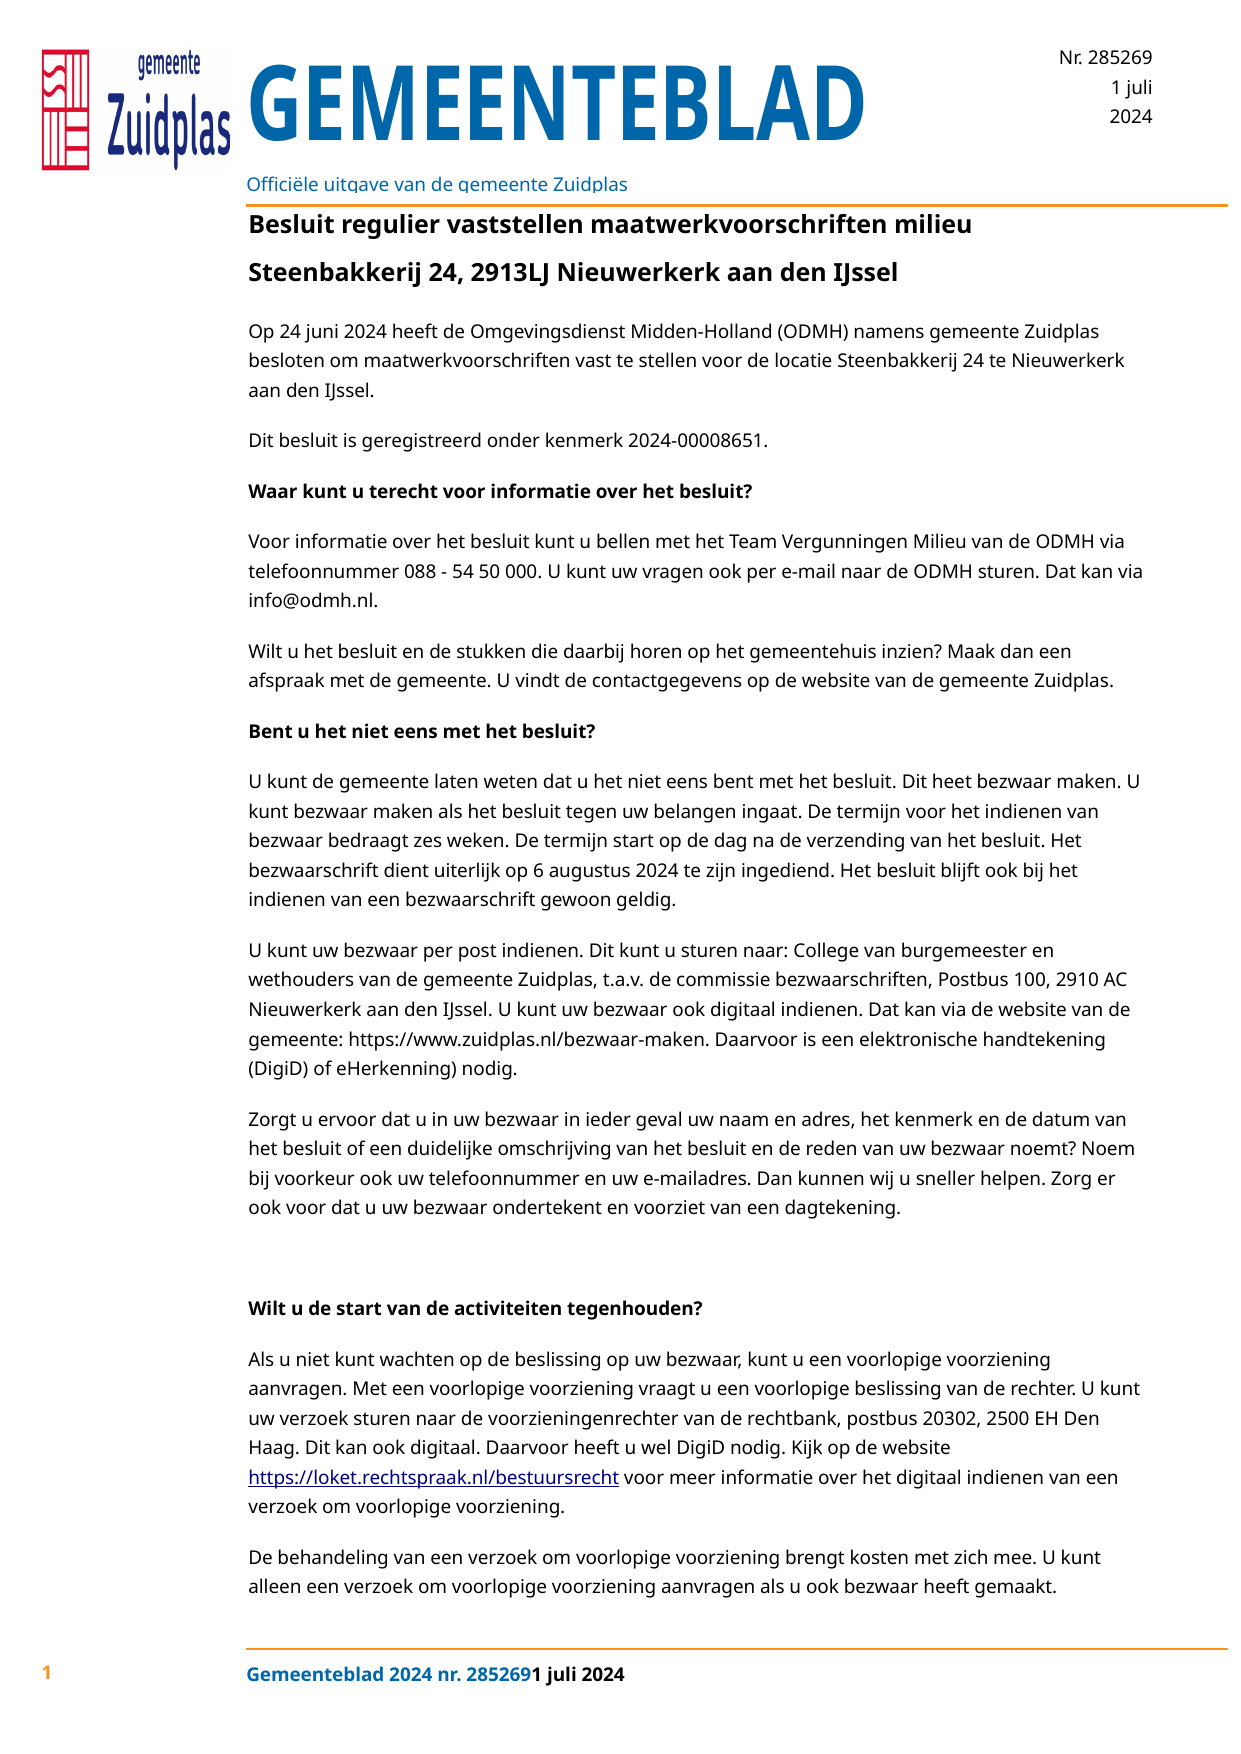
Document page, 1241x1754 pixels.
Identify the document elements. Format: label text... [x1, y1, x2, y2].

text Op 24 juni 2024 heeft de Omgevingsdienst Midden-Holland (ODMH) namens gemeente Zuidplas besloten om maatwerkvoorschriften vast te stellen voor de locatie Steenbakkerij 24 te Nieuwerkerk aan den IJssel. [248, 318, 1152, 403]
text Bent u het niet eens met het besluit? [248, 718, 1152, 744]
text Als u niet kunt wachten op de beslissing op uw bezwaar, kunt u een voorlopige voorziening aanvragen. Met een voorlopige voorziening vraagt u een voorlopige beslissing van de rechter. U kunt uw verzoek sturen naar de voorzieningenrechter van de rechtbank, postbus 20302, 2500 EH Den Haag. Dit kan ook digitaal. Daarvoor heeft u wel DigiD nodig. Kijk op de website https://loket.rechtspraak.nl/bestuursrecht voor meer informatie over het digitaal indienen van een verzoek om voorlopige voorziening. [248, 1346, 1152, 1519]
text Wilt u het besluit en de stukken die daarbij horen op het gemeentehuis inzien? Maak dan een afspraak met de gemeente. U vindt de contactgegevens op de website van de gemeente Zuidplas. [248, 638, 1152, 693]
text U kunt uw bezwaar per post indienen. Dit kunt u sturen naar: College van burgemeester en wethouders van de gemeente Zuidplas, t.a.v. de commissie bezwaarschriften, Postbus 100, 2910 AC Nieuwerkerk aan den IJssel. U kunt uw bezwaar ook digitaal indienen. Dat kan via de website van de gemeente: https://www.zuidplas.nl/bezwaar-maken. Daarvoor is een elektronische handtekening (DigiD) of eHerkenning) nodig. [248, 937, 1152, 1081]
text Besluit regulier vaststellen maatwerkvoorschriften milieu Steenbakkerij 24, 2913LJ Nieuwerkerk aan den IJssel [248, 207, 1152, 288]
text Zorgt u ervoor dat u in uw bezwaar in ieder geval uw naam en adres, het kenmerk en de datum van het besluit of een duidelijke omschrijving van het besluit en de reden van uw bezwaar noemt? Noem bij voorkeur ook uw telefoonnummer en uw e-mailadres. Dan kunnen wij u sneller helpen. Zorg er ook voor dat u uw bezwaar ondertekent en voorziet van een dagtekening. [248, 1106, 1152, 1220]
text Wilt u de start van de activiteiten tegenhouden? [248, 1295, 1152, 1321]
text Waar kunt u terecht voor informatie over het besluit? [248, 478, 1152, 504]
text De behandeling van een verzoek om voorlopige voorziening brengt kosten met zich mee. U kunt alleen een verzoek om voorlopige voorziening aanvragen als u ook bezwaar heeft gemaakt. [248, 1544, 1152, 1599]
text U kunt de gemeente laten weten dat u het niet eens bent met het besluit. Dit heet bezwaar maken. U kunt bezwaar maken als het besluit tegen uw belangen ingaat. De termijn voor het indienen van bezwaar bedraagt zes weken. De termijn start op de dag na de verzending van het besluit. Het bezwaarschrift dient uiterlijk op 6 augustus 2024 te zijn ingediend. Het besluit blijft ook bij het indienen van een bezwaarschrift gewoon geldig. [248, 768, 1152, 912]
picture [41, 47, 231, 172]
text Dit besluit is geregistreerd onder kenmerk 2024-00008651. [248, 427, 1152, 453]
text Voor informatie over het besluit kunt u bellen met het Team Vergunningen Milieu van de ODMH via telefoonnummer 088 - 54 50 000. U kunt uw vragen ook per e-mail naar de ODMH sturen. Dat kan via info@odmh.nl. [248, 528, 1152, 613]
